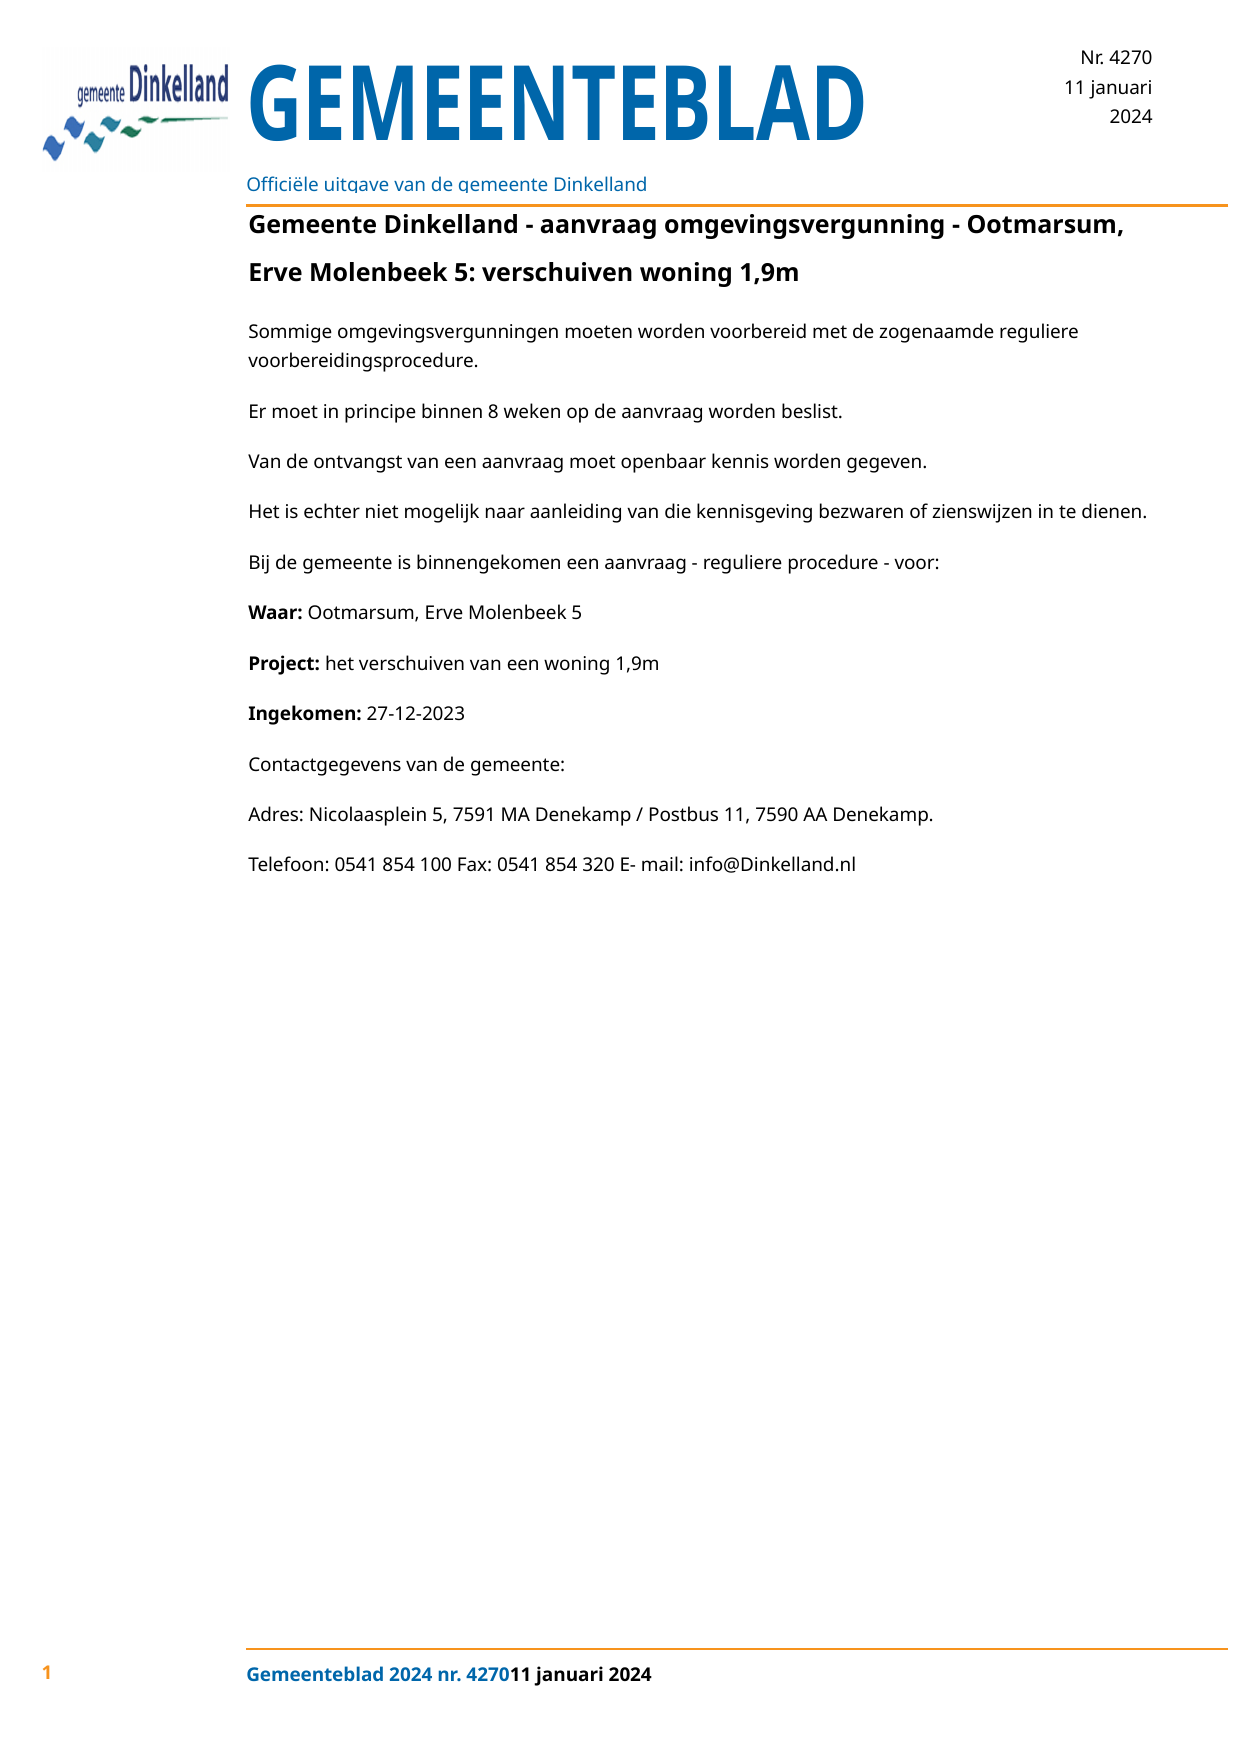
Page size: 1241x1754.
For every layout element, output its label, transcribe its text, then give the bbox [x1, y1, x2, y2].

text Waar: Ootmarsum, Erve Molenbeek 5 [248, 599, 1152, 625]
text Van de ontvangst van een aanvraag moet openbaar kennis worden gegeven. [248, 448, 1152, 474]
text Bij de gemeente is binnengekomen een aanvraag - reguliere procedure - voor: [248, 549, 1152, 575]
text Gemeente Dinkelland - aanvraag omgevingsvergunning - Ootmarsum, Erve Molenbeek 5: verschuiven woning 1,9m [248, 207, 1152, 288]
text Ingekomen: 27-12-2023 [248, 700, 1152, 726]
text Project: het verschuiven van een woning 1,9m [248, 650, 1152, 676]
text Telefoon: 0541 854 100 Fax: 0541 854 320 E- mail: info@Dinkelland.nl [248, 852, 1152, 877]
text Er moet in principe binnen 8 weken op de aanvraag worden beslist. [248, 398, 1152, 424]
picture [41, 47, 231, 172]
text Contactgegevens van de gemeente: [248, 751, 1152, 777]
text Adres: Nicolaasplein 5, 7591 MA Denekamp / Postbus 11, 7590 AA Denekamp. [248, 801, 1152, 827]
text Sommige omgevingsvergunningen moeten worden voorbereid met de zogenaamde reguliere voorbereidingsprocedure. [248, 318, 1152, 373]
text Het is echter niet mogelijk naar aanleiding van die kennisgeving bezwaren of zienswijzen in te dienen. [248, 499, 1152, 524]
